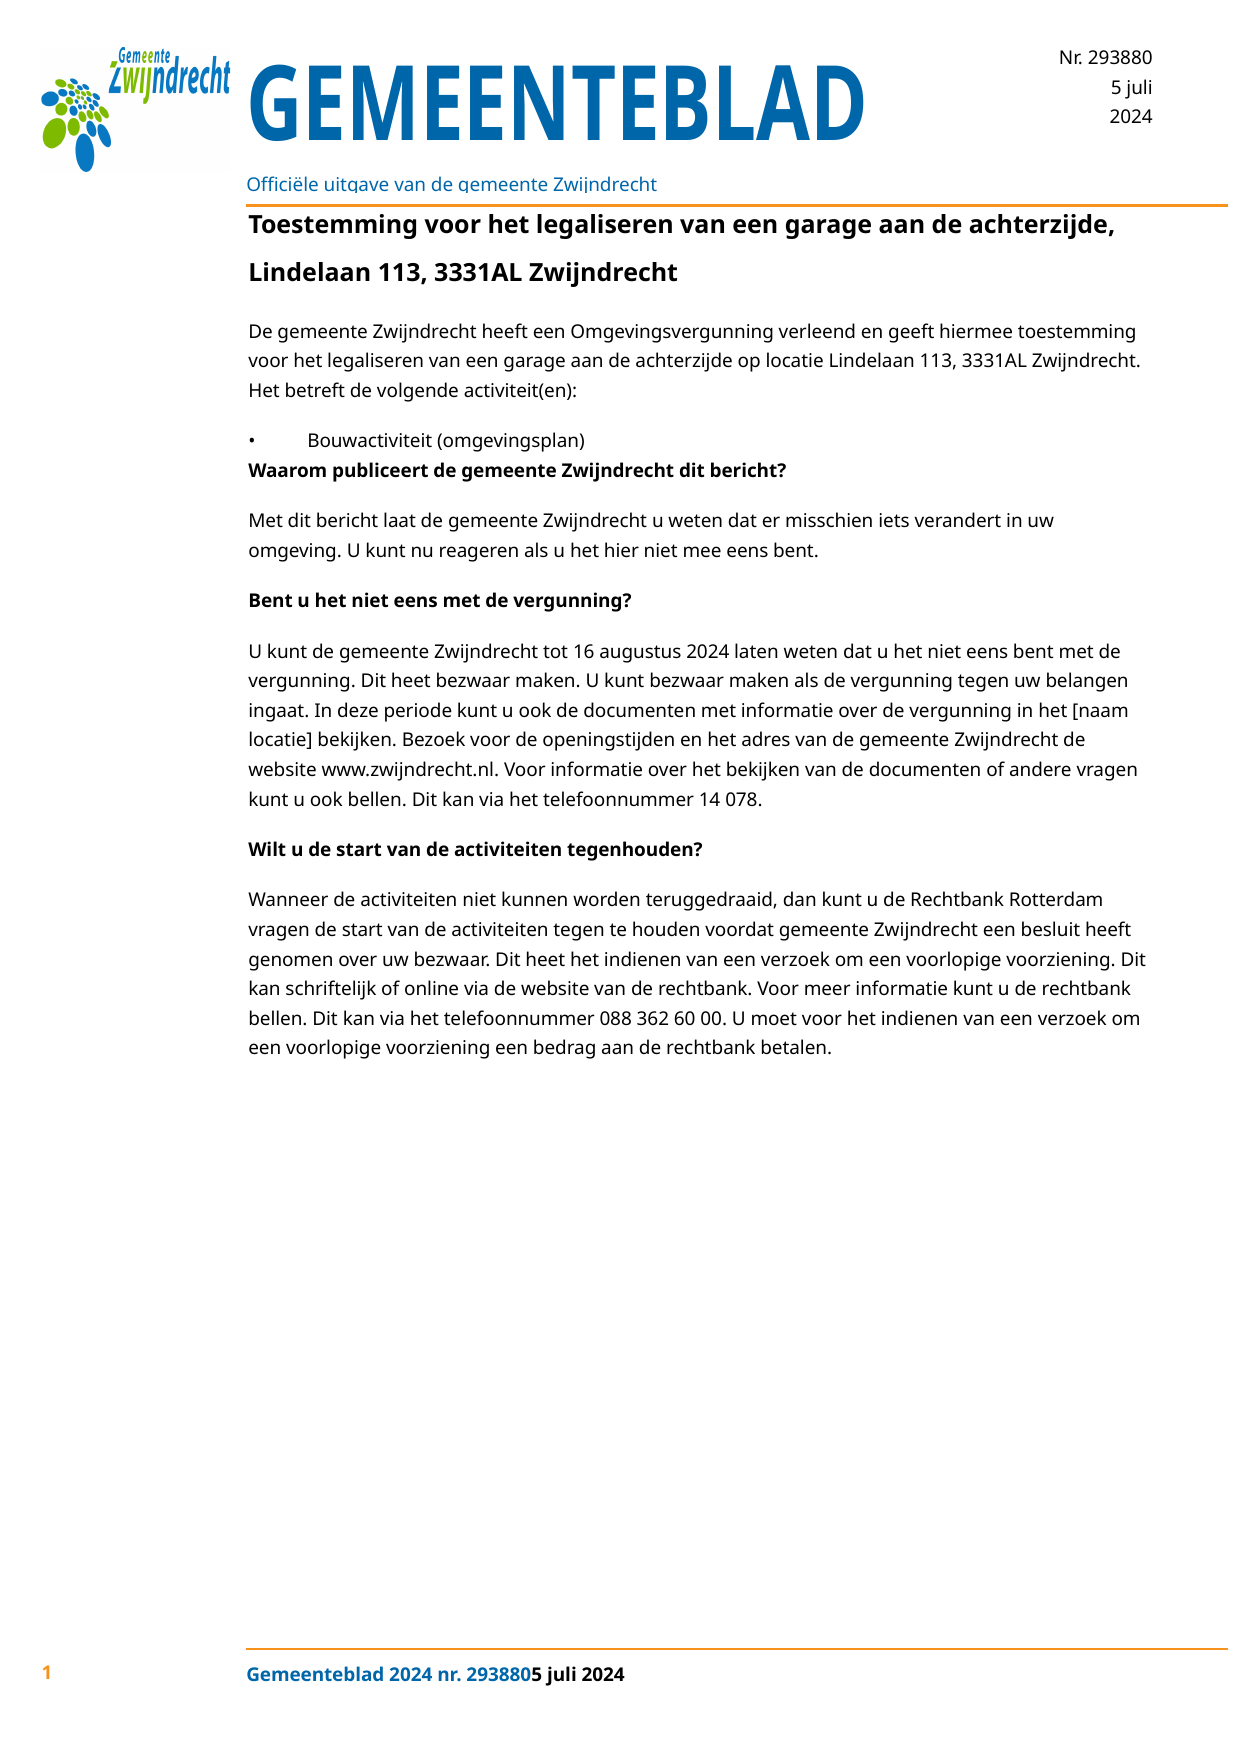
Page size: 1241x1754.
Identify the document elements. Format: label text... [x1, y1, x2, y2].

text Waarom publiceert de gemeente Zwijndrecht dit bericht? [248, 457, 1152, 483]
text Met dit bericht laat de gemeente Zwijndrecht u weten dat er misschien iets verandert in uw omgeving. U kunt nu reageren als u het hier niet mee eens bent. [248, 507, 1152, 563]
text U kunt de gemeente Zwijndrecht tot 16 augustus 2024 laten weten dat u het niet eens bent met de vergunning. Dit heet bezwaar maken. U kunt bezwaar maken als de vergunning tegen uw belangen ingaat. In deze periode kunt u ook de documenten met informatie over de vergunning in het [naam locatie] bekijken. Bezoek voor de openingstijden en het adres van de gemeente Zwijndrecht de website www.zwijndrecht.nl. Voor informatie over het bekijken van de documenten of andere vragen kunt u ook bellen. Dit kan via het telefoonnummer 14 078. [248, 638, 1152, 812]
text Bent u het niet eens met de vergunning? [248, 587, 1152, 613]
text Wilt u de start van de activiteiten tegenhouden? [248, 836, 1152, 862]
text De gemeente Zwijndrecht heeft een Omgevingsvergunning verleend en geeft hiermee toestemming voor het legaliseren van een garage aan de achterzijde op locatie Lindelaan 113, 3331AL Zwijndrecht. Het betreft de volgende activiteit(en): [248, 318, 1152, 403]
list Bouwactiviteit (omgevingsplan) [248, 427, 1152, 453]
text Toestemming voor het legaliseren van een garage aan de achterzijde, Lindelaan 113, 3331AL Zwijndrecht [248, 207, 1152, 288]
text Wanneer de activiteiten niet kunnen worden teruggedraaid, dan kunt u de Rechtbank Rotterdam vragen de start van de activiteiten tegen te houden voordat gemeente Zwijndrecht een besluit heeft genomen over uw bezwaar. Dit heet het indienen van een verzoek om een voorlopige voorziening. Dit kan schriftelijk of online via de website van de rechtbank. Voor meer informatie kunt u de rechtbank bellen. Dit kan via het telefoonnummer 088 362 60 00. U moet voor het indienen van een verzoek om een voorlopige voorziening een bedrag aan de rechtbank betalen. [248, 887, 1152, 1060]
picture [41, 47, 231, 172]
